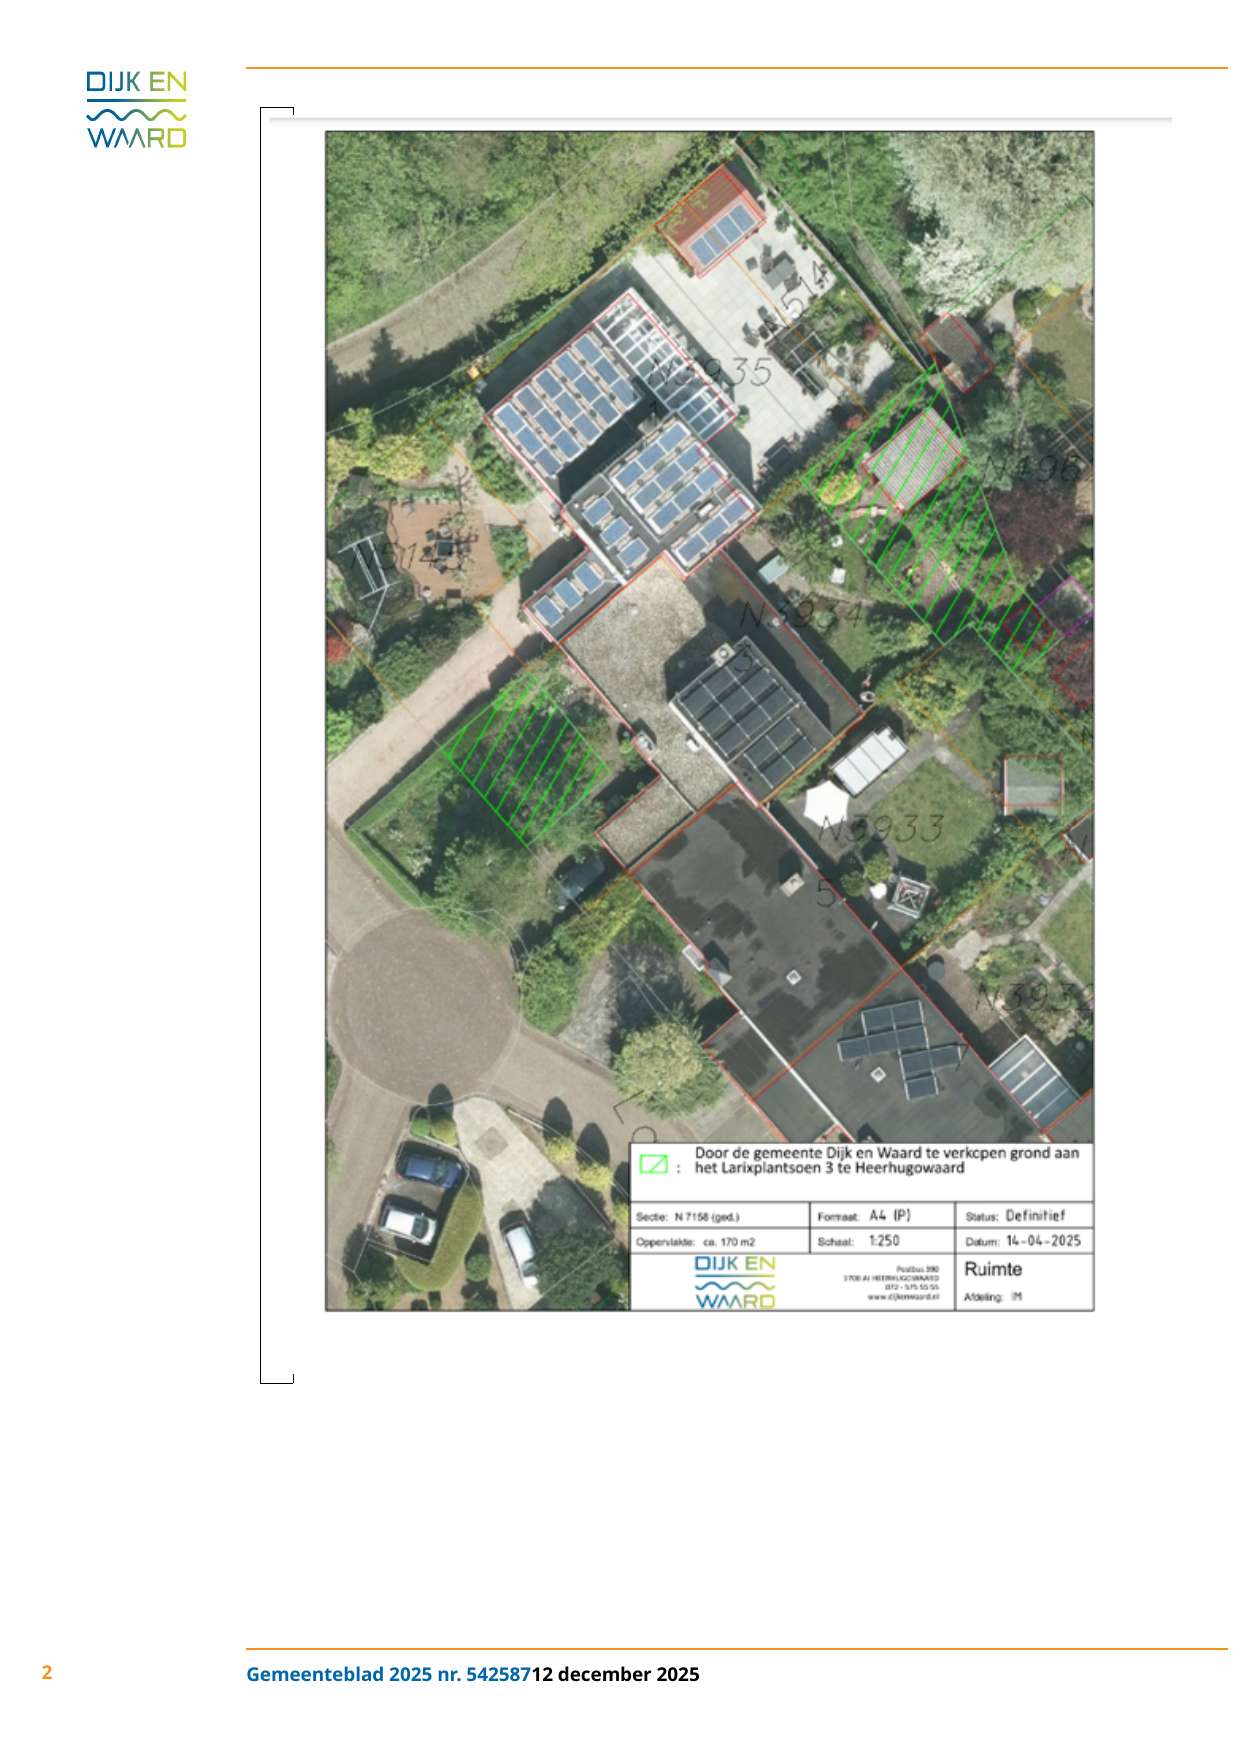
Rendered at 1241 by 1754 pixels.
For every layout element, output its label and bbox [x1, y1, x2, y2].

picture [41, 47, 231, 172]
picture [268, 115, 1173, 1374]
